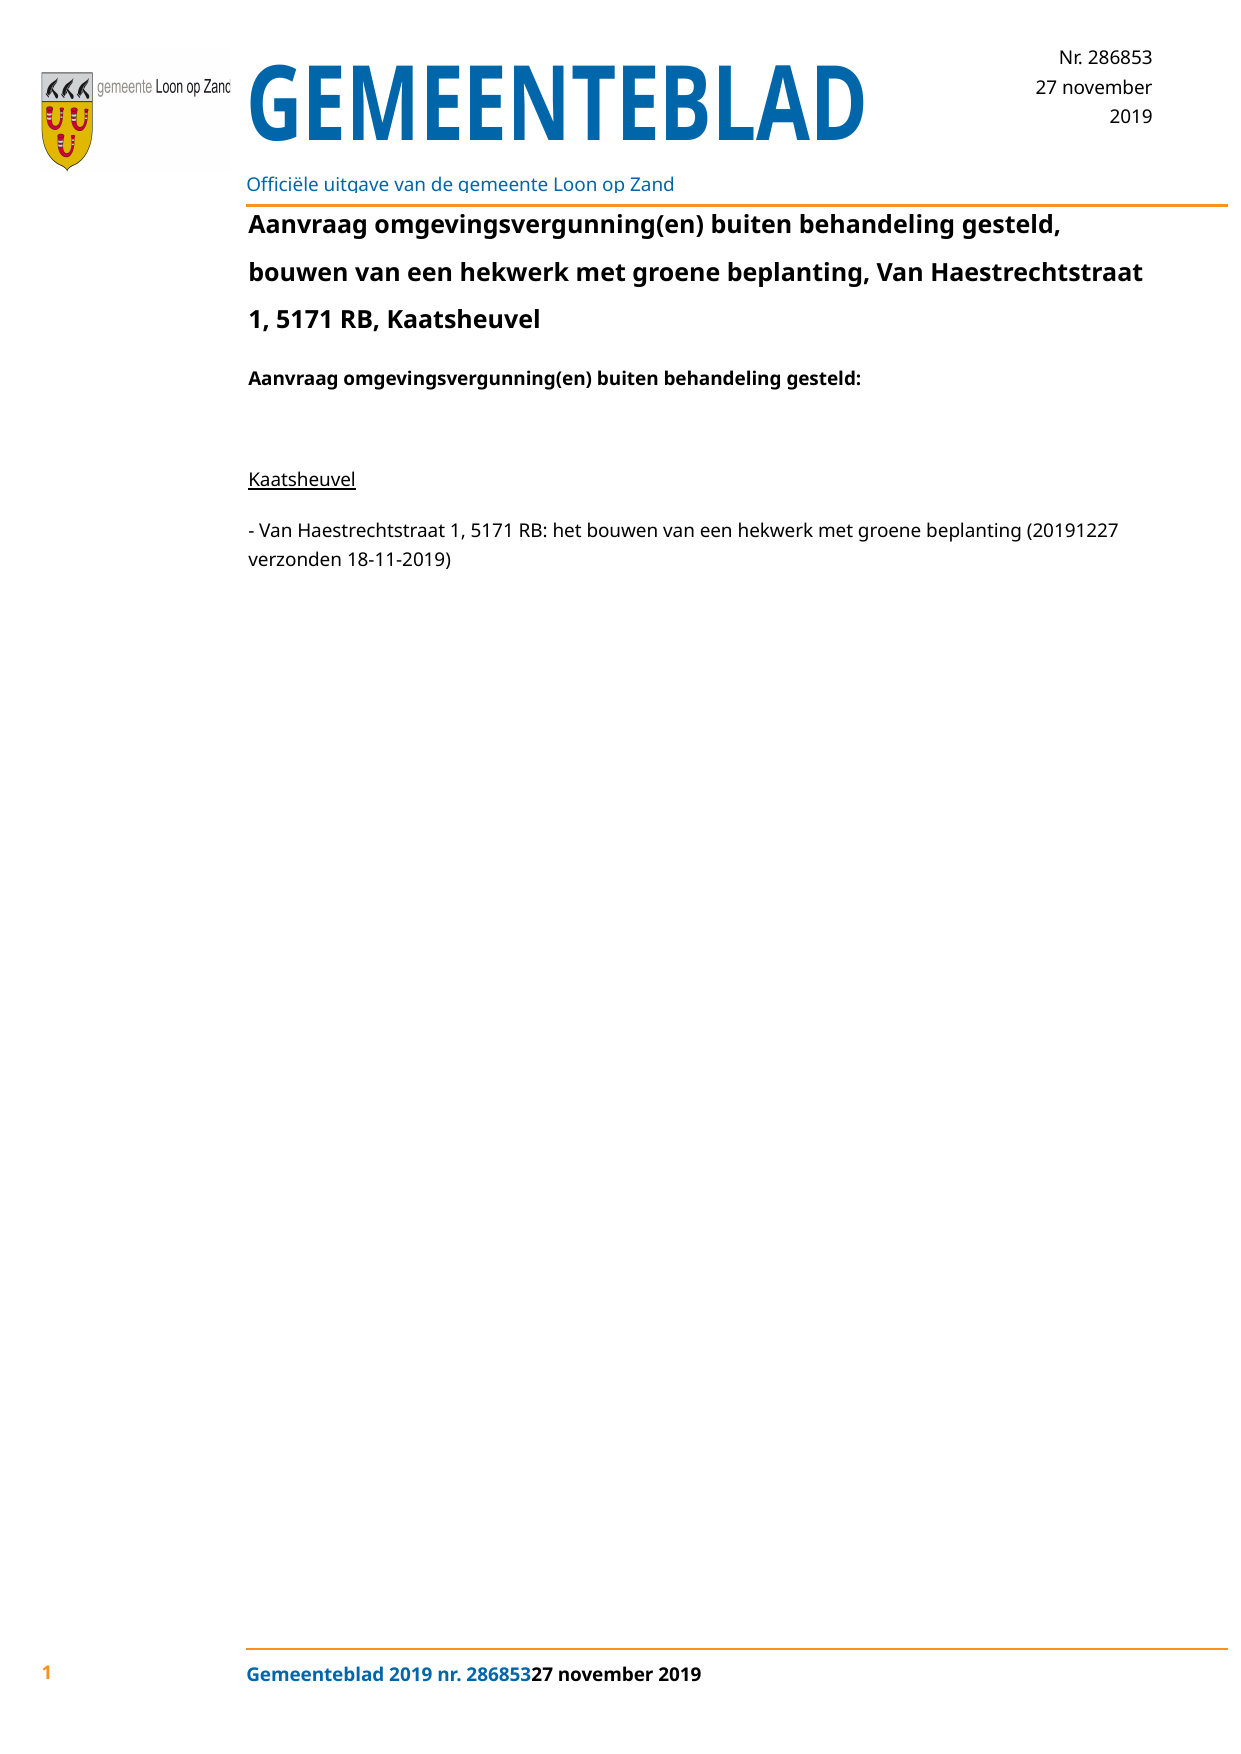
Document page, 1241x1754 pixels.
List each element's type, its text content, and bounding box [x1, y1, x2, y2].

text - Van Haestrechtstraat 1, 5171 RB: het bouwen van een hekwerk met groene beplanting (20191227 verzonden 18-11-2019) [248, 517, 1152, 572]
picture [41, 47, 231, 172]
text Aanvraag omgevingsvergunning(en) buiten behandeling gesteld: [248, 366, 1152, 391]
text Kaatsheuvel [248, 466, 1152, 492]
text Aanvraag omgevingsvergunning(en) buiten behandeling gesteld, bouwen van een hekwerk met groene beplanting, Van Haestrechtstraat 1, 5171 RB, Kaatsheuvel [248, 207, 1152, 336]
